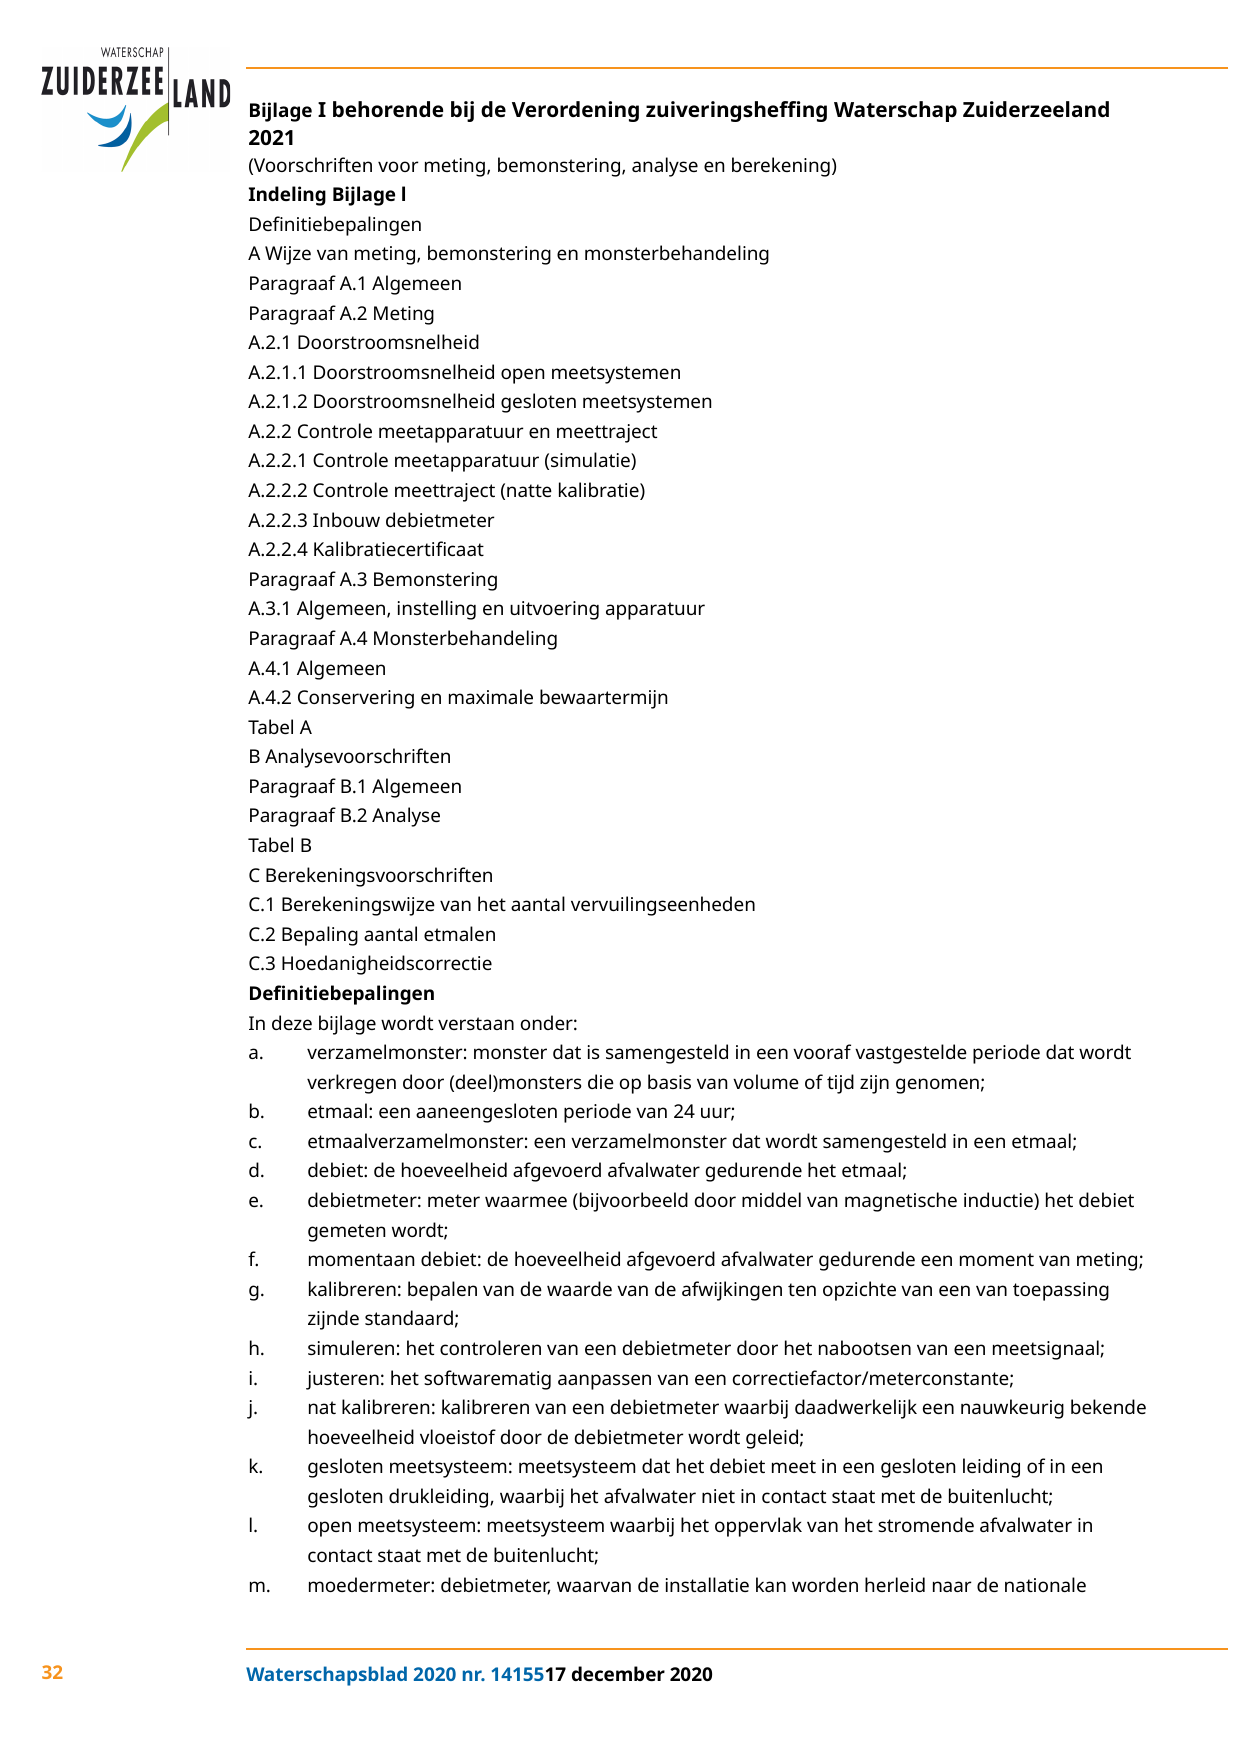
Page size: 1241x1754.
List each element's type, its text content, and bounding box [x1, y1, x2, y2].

text A.2.2 Controle meetapparatuur en meettraject [248, 418, 1152, 444]
text In deze bijlage wordt verstaan onder: [248, 1010, 1152, 1035]
text Tabel A [248, 714, 1152, 739]
list open meetsysteem: meetsysteem waarbij het oppervlak van het stromende afvalwater in contact staat met de buitenlucht; [248, 1513, 1152, 1568]
list moedermeter: debietmeter, waarvan de installatie kan worden herleid naar de nationale [248, 1572, 1152, 1597]
text C.3 Hoedanigheidscorrectie [248, 951, 1152, 976]
list gesloten meetsysteem: meetsysteem dat het debiet meet in een gesloten leiding of in een gesloten drukleiding, waarbij het afvalwater niet in contact staat met de buitenlucht; [248, 1453, 1152, 1509]
text Paragraaf B.2 Analyse [248, 803, 1152, 828]
text Paragraaf A.2 Meting [248, 300, 1152, 325]
text A.4.1 Algemeen [248, 655, 1152, 680]
text A.2.2.3 Inbouw debietmeter [248, 507, 1152, 532]
text A.3.1 Algemeen, instelling en uitvoering apparatuur [248, 596, 1152, 621]
text (Voorschriften voor meting, bemonstering, analyse en berekening) [248, 152, 1152, 177]
text Paragraaf A.1 Algemeen [248, 270, 1152, 296]
text Tabel B [248, 832, 1152, 858]
text Definitiebepalingen [248, 211, 1152, 237]
list debietmeter: meter waarmee (bijvoorbeeld door middel van magnetische inductie) het debiet gemeten wordt; [248, 1187, 1152, 1242]
text Paragraaf B.1 Algemeen [248, 773, 1152, 799]
text C.2 Bepaling aantal etmalen [248, 921, 1152, 947]
text A.2.1.2 Doorstroomsnelheid gesloten meetsystemen [248, 388, 1152, 414]
text A.2.2.4 Kalibratiecertificaat [248, 536, 1152, 562]
list kalibreren: bepalen van de waarde van de afwijkingen ten opzichte van een van toepassing zijnde standaard; [248, 1276, 1152, 1331]
text A.4.2 Conservering en maximale bewaartermijn [248, 684, 1152, 710]
list debiet: de hoeveelheid afgevoerd afvalwater gedurende het etmaal; [248, 1158, 1152, 1183]
text A Wijze van meting, bemonstering en monsterbehandeling [248, 241, 1152, 266]
list momentaan debiet: de hoeveelheid afgevoerd afvalwater gedurende een moment van meting; [248, 1246, 1152, 1272]
text A.2.1 Doorstroomsnelheid [248, 329, 1152, 355]
list simuleren: het controleren van een debietmeter door het nabootsen van een meetsignaal; [248, 1335, 1152, 1361]
text Paragraaf A.3 Bemonstering [248, 566, 1152, 592]
list etmaal: een aaneengesloten periode van 24 uur; [248, 1098, 1152, 1124]
text A.2.1.1 Doorstroomsnelheid open meetsystemen [248, 359, 1152, 384]
text C.1 Berekeningswijze van het aantal vervuilingseenheden [248, 891, 1152, 917]
picture [41, 47, 231, 172]
text Indeling Bijlage l [248, 181, 1152, 207]
text A.2.2.1 Controle meetapparatuur (simulatie) [248, 448, 1152, 473]
text Definitiebepalingen [248, 980, 1152, 1006]
text Paragraaf A.4 Monsterbehandeling [248, 625, 1152, 651]
text B Analysevoorschriften [248, 743, 1152, 769]
text A.2.2.2 Controle meettraject (natte kalibratie) [248, 477, 1152, 503]
list etmaalverzamelmonster: een verzamelmonster dat wordt samengesteld in een etmaal; [248, 1128, 1152, 1154]
text Bijlage I behorende bij de Verordening zuiveringsheffing Waterschap Zuiderzeeland 2021 [248, 95, 1152, 152]
list nat kalibreren: kalibreren van een debietmeter waarbij daadwerkelijk een nauwkeurig bekende hoeveelheid vloeistof door de debietmeter wordt geleid; [248, 1394, 1152, 1449]
list verzamelmonster: monster dat is samengesteld in een vooraf vastgestelde periode dat wordt verkregen door (deel)monsters die op basis van volume of tijd zijn genomen; [248, 1039, 1152, 1094]
list justeren: het softwarematig aanpassen van een correctiefactor/meterconstante; [248, 1365, 1152, 1390]
text C Berekeningsvoorschriften [248, 862, 1152, 887]
